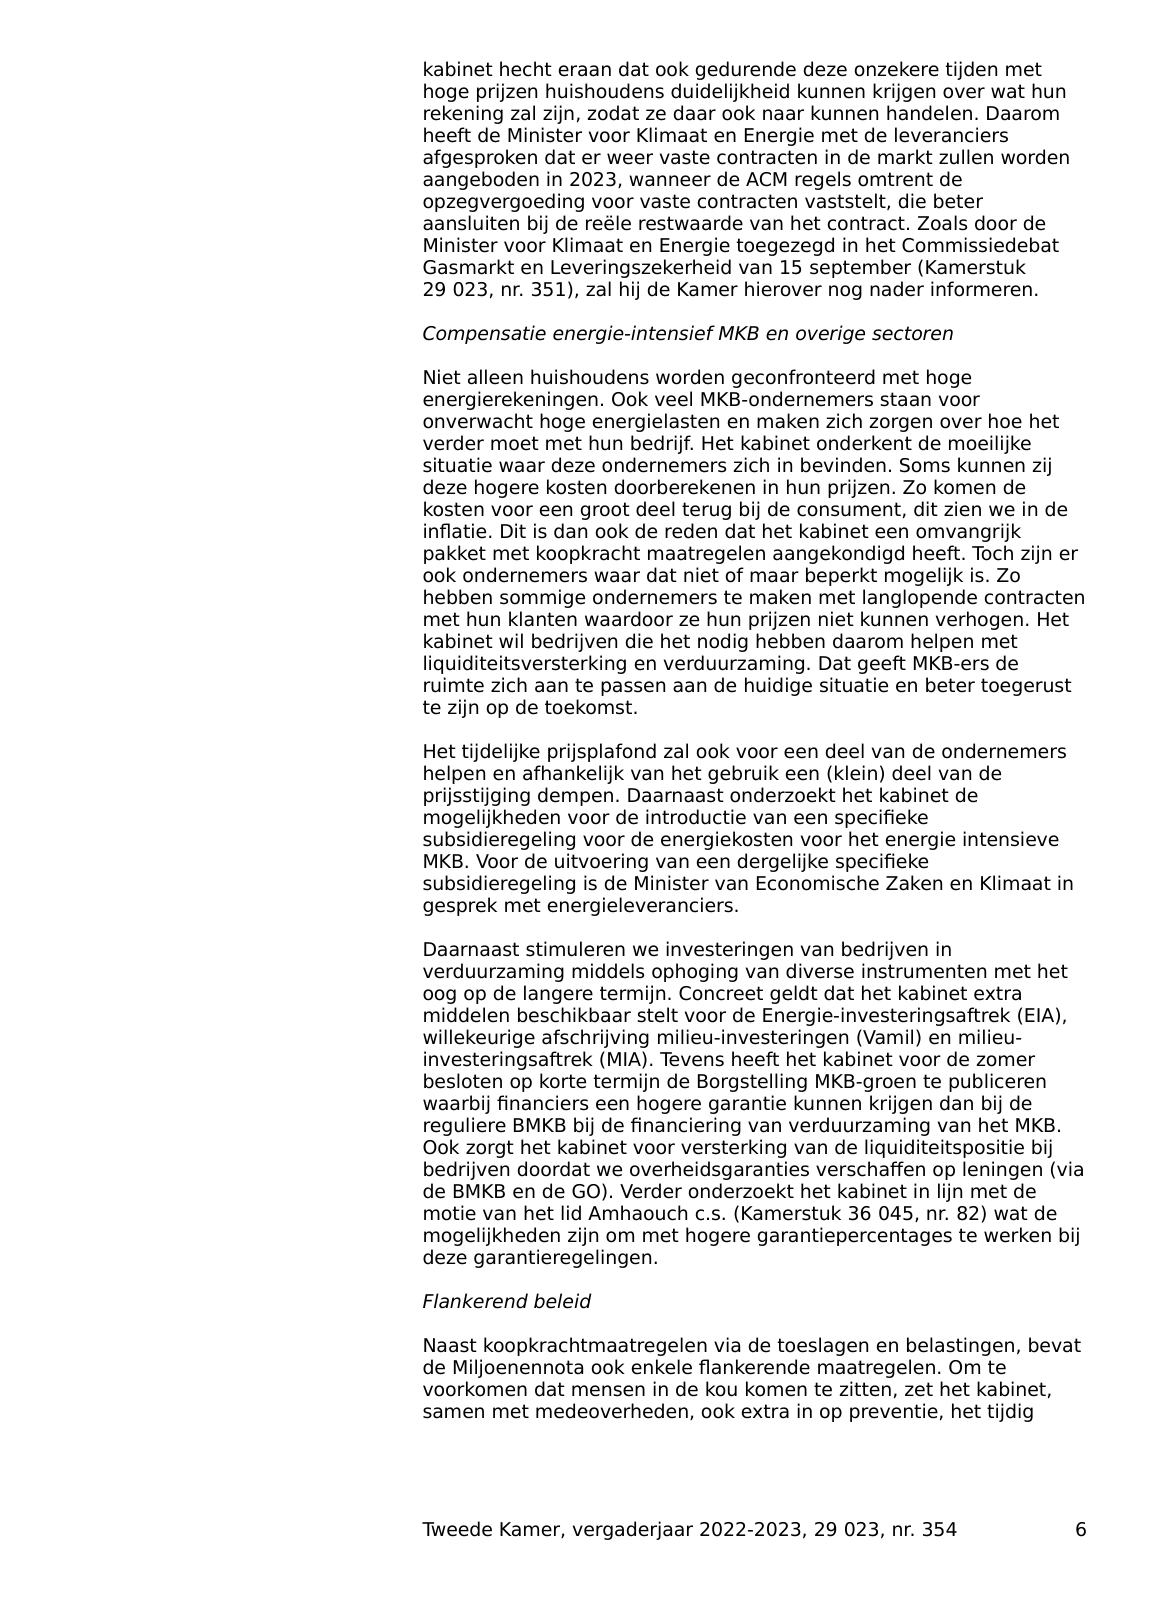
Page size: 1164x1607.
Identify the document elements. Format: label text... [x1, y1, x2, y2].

text Het tijdelijke prijsplafond zal ook voor een deel van de ondernemers helpen en afhankelijk van het gebruik een (klein) deel van de prijsstijging dempen. Daarnaast onderzoekt het kabinet de mogelijkheden voor de introductie van een specifieke subsidieregeling voor de energiekosten voor het energie intensieve MKB. Voor de uitvoering van een dergelijke specifieke subsidieregeling is de Minister van Economische Zaken en Klimaat in gesprek met energieleveranciers. [422, 741, 1087, 917]
text kabinet hecht eraan dat ook gedurende deze onzekere tijden met hoge prijzen huishoudens duidelijkheid kunnen krijgen over wat hun rekening zal zijn, zodat ze daar ook naar kunnen handelen. Daarom heeft de Minister voor Klimaat en Energie met de leveranciers afgesproken dat er weer vaste contracten in de markt zullen worden aangeboden in 2023, wanneer de ACM regels omtrent de opzegvergoeding voor vaste contracten vaststelt, die beter aansluiten bij de reële restwaarde van het contract. Zoals door de Minister voor Klimaat en Energie toegezegd in het Commissiedebat Gasmarkt en Leveringszekerheid van 15 september (Kamerstuk 29 023, nr. 351), zal hij de Kamer hierover nog nader informeren. [422, 59, 1087, 301]
text Daarnaast stimuleren we investeringen van bedrijven in verduurzaming middels ophoging van diverse instrumenten met het oog op de langere termijn. Concreet geldt dat het kabinet extra middelen beschikbaar stelt voor de Energie-investeringsaftrek (EIA), willekeurige afschrijving milieu-investeringen (Vamil) en milieu-investeringsaftrek (MIA). Tevens heeft het kabinet voor de zomer besloten op korte termijn de Borgstelling MKB-groen te publiceren waarbij financiers een hogere garantie kunnen krijgen dan bij de reguliere BMKB bij de financiering van verduurzaming van het MKB. Ook zorgt het kabinet voor versterking van de liquiditeitspositie bij bedrijven doordat we overheidsgaranties verschaffen op leningen (via de BMKB en de GO). Verder onderzoekt het kabinet in lijn met de motie van het lid Amhaouch c.s. (Kamerstuk 36 045, nr. 82) wat de mogelijkheden zijn om met hogere garantiepercentages te werken bij deze garantieregelingen. [422, 939, 1087, 1269]
subtitle Compensatie energie-intensief MKB en overige sectoren [422, 323, 1087, 345]
subtitle Flankerend beleid [422, 1291, 1087, 1313]
text Naast koopkrachtmaatregelen via de toeslagen en belastingen, bevat de Miljoenennota ook enkele flankerende maatregelen. Om te voorkomen dat mensen in de kou komen te zitten, zet het kabinet, samen met medeoverheden, ook extra in op preventie, het tijdig [422, 1335, 1087, 1423]
text Niet alleen huishoudens worden geconfronteerd met hoge energierekeningen. Ook veel MKB-ondernemers staan voor onverwacht hoge energielasten en maken zich zorgen over hoe het verder moet met hun bedrijf. Het kabinet onderkent de moeilijke situatie waar deze ondernemers zich in bevinden. Soms kunnen zij deze hogere kosten doorberekenen in hun prijzen. Zo komen de kosten voor een groot deel terug bij de consument, dit zien we in de inflatie. Dit is dan ook de reden dat het kabinet een omvangrijk pakket met koopkracht maatregelen aangekondigd heeft. Toch zijn er ook ondernemers waar dat niet of maar beperkt mogelijk is. Zo hebben sommige ondernemers te maken met langlopende contracten met hun klanten waardoor ze hun prijzen niet kunnen verhogen. Het kabinet wil bedrijven die het nodig hebben daarom helpen met liquiditeitsversterking en verduurzaming. Dat geeft MKB-ers de ruimte zich aan te passen aan de huidige situatie en beter toegerust te zijn op de toekomst. [422, 367, 1087, 719]
